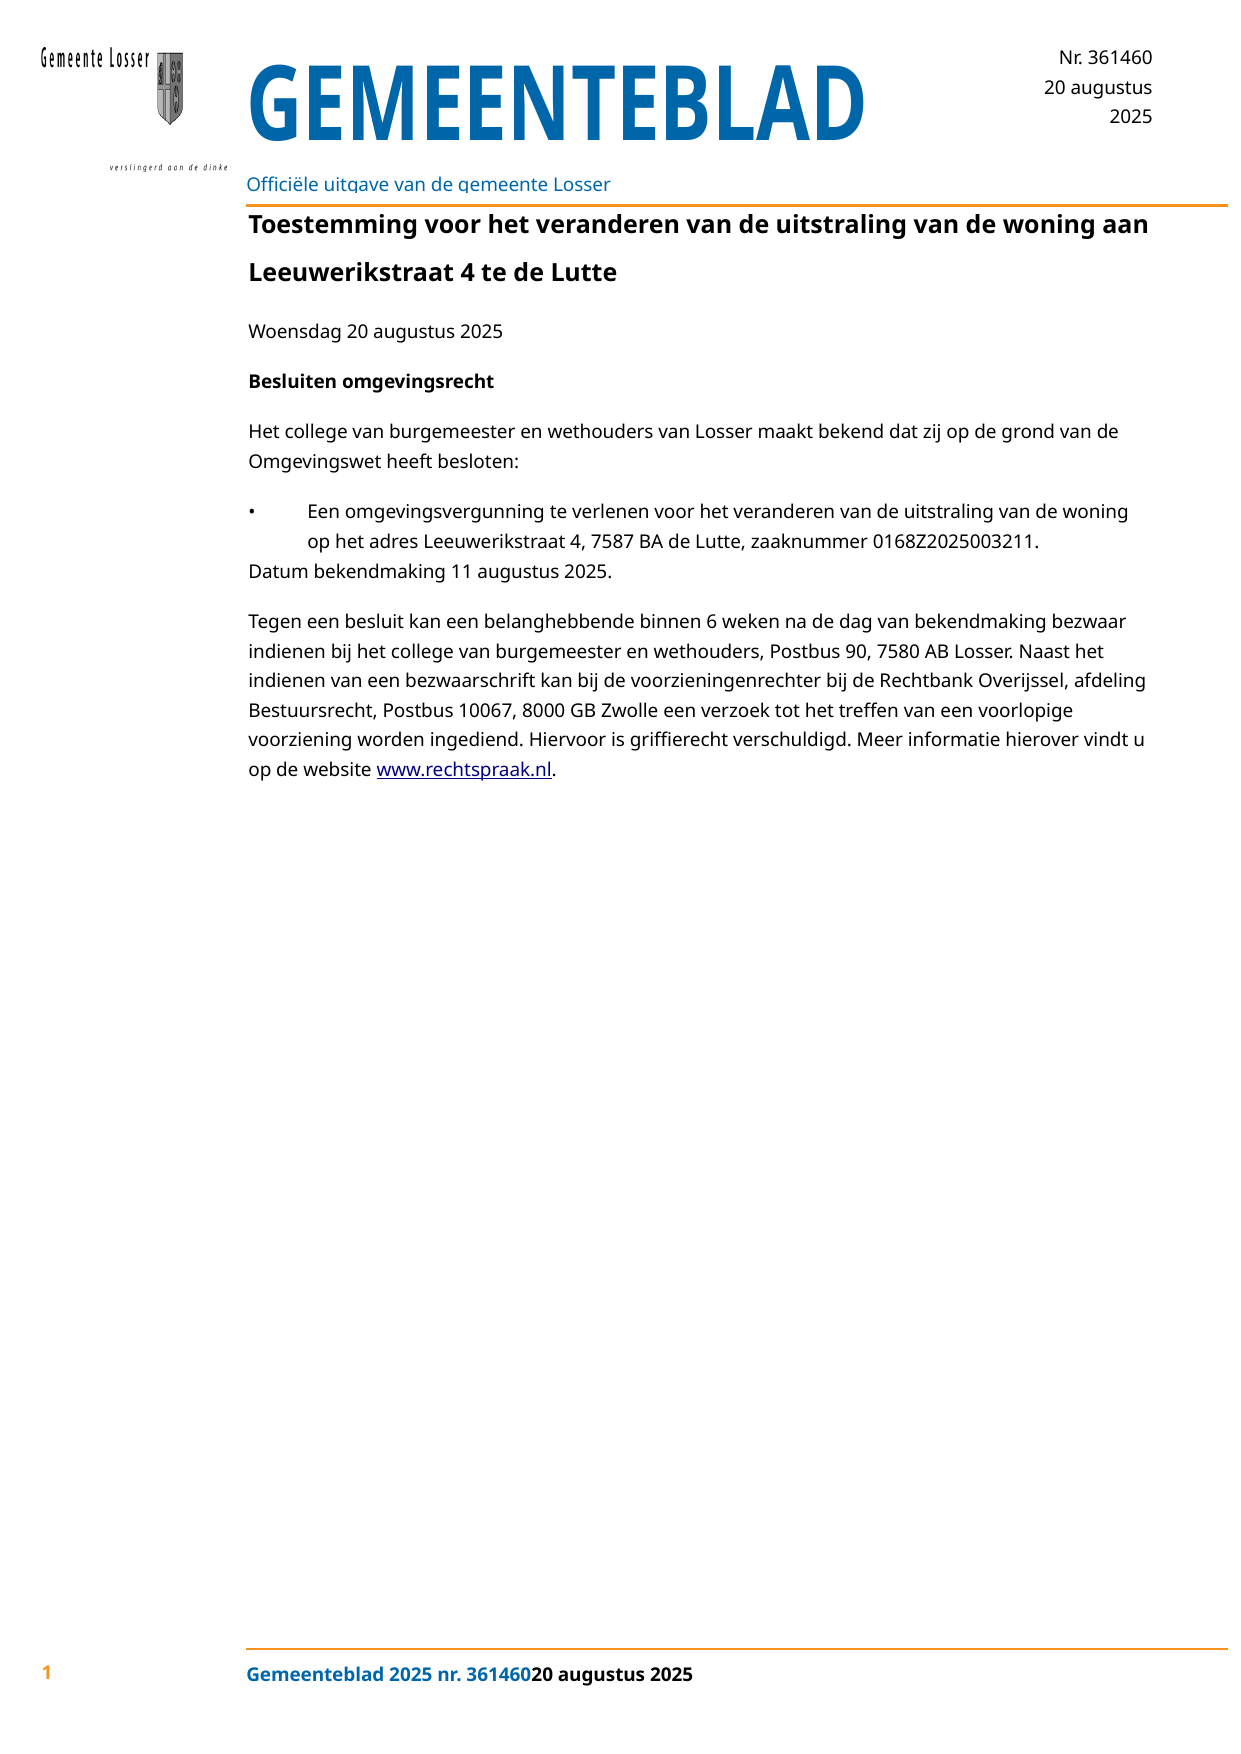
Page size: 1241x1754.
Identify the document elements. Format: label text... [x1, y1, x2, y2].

list Een omgevingsvergunning te verlenen voor het veranderen van de uitstraling van de woning op het adres Leeuwerikstraat 4, 7587 BA de Lutte, zaaknummer 0168Z2025003211. [248, 499, 1152, 554]
text Toestemming voor het veranderen van de uitstraling van de woning aan Leeuwerikstraat 4 te de Lutte [248, 207, 1152, 288]
text Tegen een besluit kan een belanghebbende binnen 6 weken na de dag van bekendmaking bezwaar indienen bij het college van burgemeester en wethouders, Postbus 90, 7580 AB Losser. Naast het indienen van een bezwaarschrift kan bij de voorzieningenrechter bij de Rechtbank Overijssel, afdeling Bestuursrecht, Postbus 10067, 8000 GB Zwolle een verzoek tot het treffen van een voorlopige voorziening worden ingediend. Hiervoor is griffierecht verschuldigd. Meer informatie hierover vindt u op de website www.rechtspraak.nl. [248, 608, 1152, 782]
text Datum bekendmaking 11 augustus 2025. [248, 558, 1152, 584]
text Woensdag 20 augustus 2025 [248, 318, 1152, 344]
text Het college van burgemeester en wethouders van Losser maakt bekend dat zij op de grond van de Omgevingswet heeft besloten: [248, 419, 1152, 474]
picture [41, 47, 231, 172]
text Besluiten omgevingsrecht [248, 368, 1152, 394]
